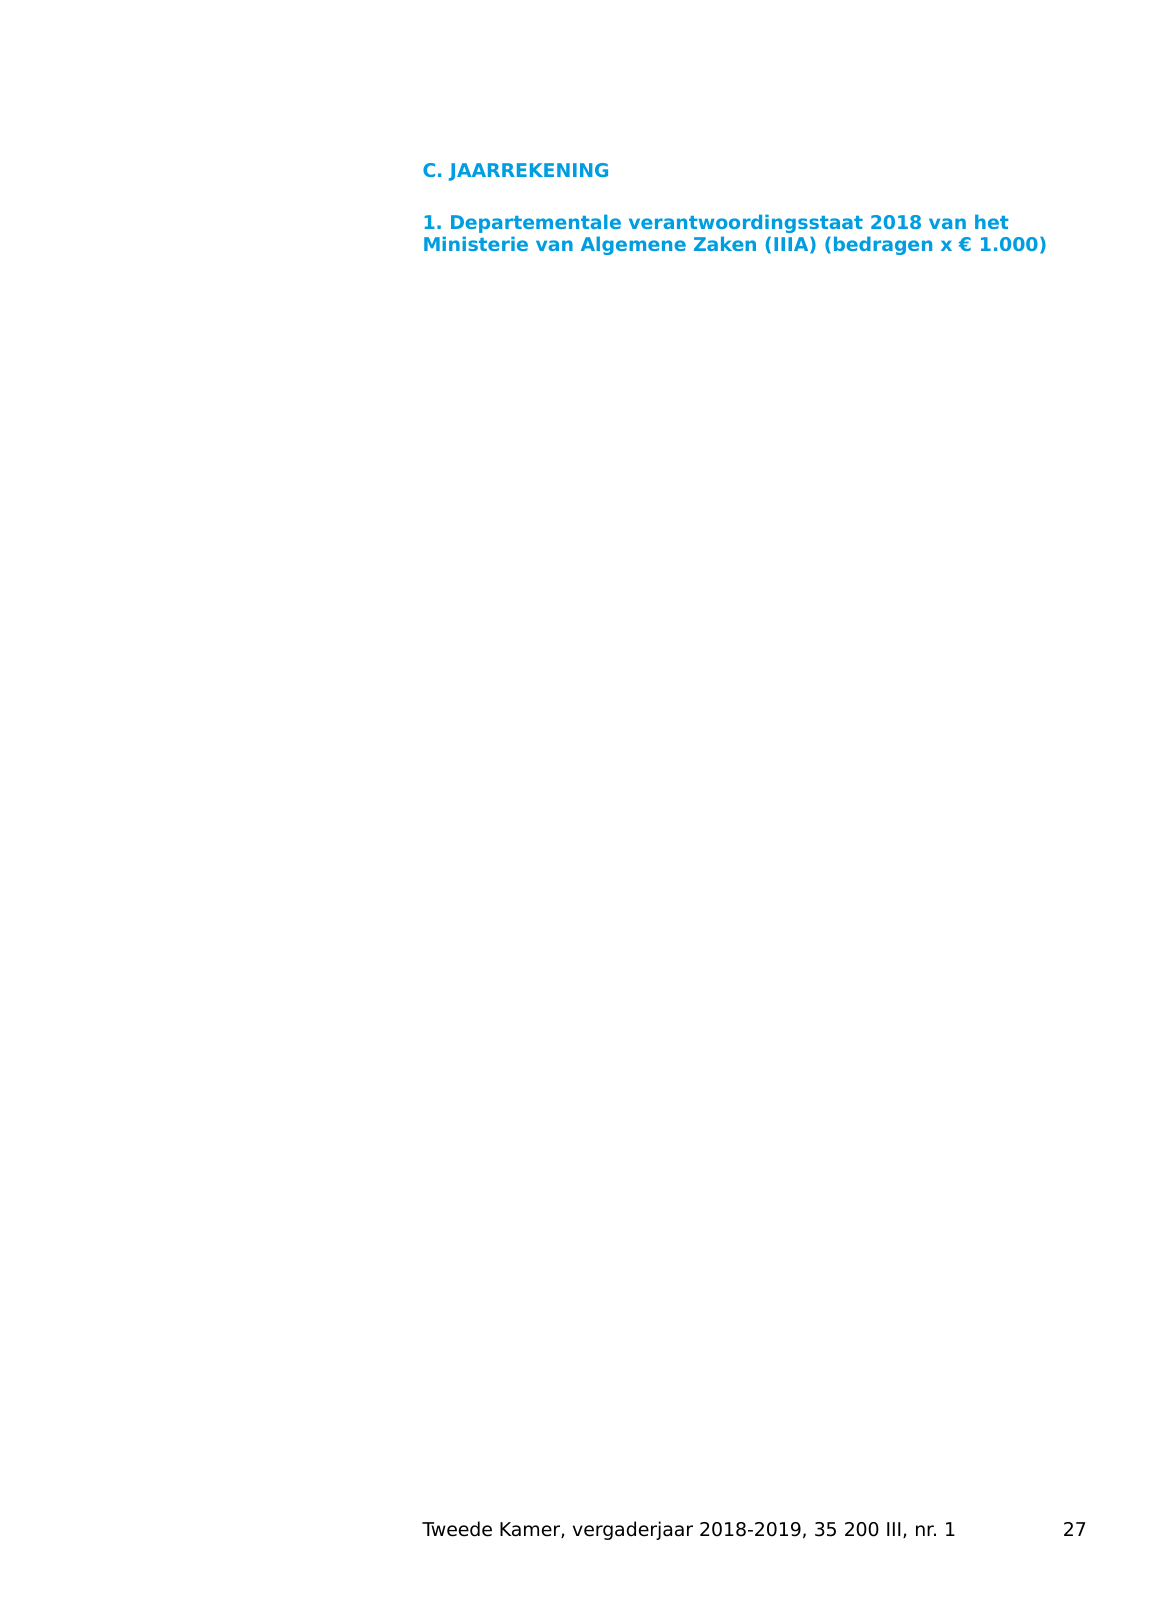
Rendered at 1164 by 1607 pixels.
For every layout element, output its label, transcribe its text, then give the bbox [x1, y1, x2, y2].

subtitle C. JAARREKENING [422, 160, 1087, 182]
subtitle 1. Departementale verantwoordingsstaat 2018 van het Ministerie van Algemene Zaken (IIIA) (bedragen x € 1.000) [422, 212, 1087, 256]
